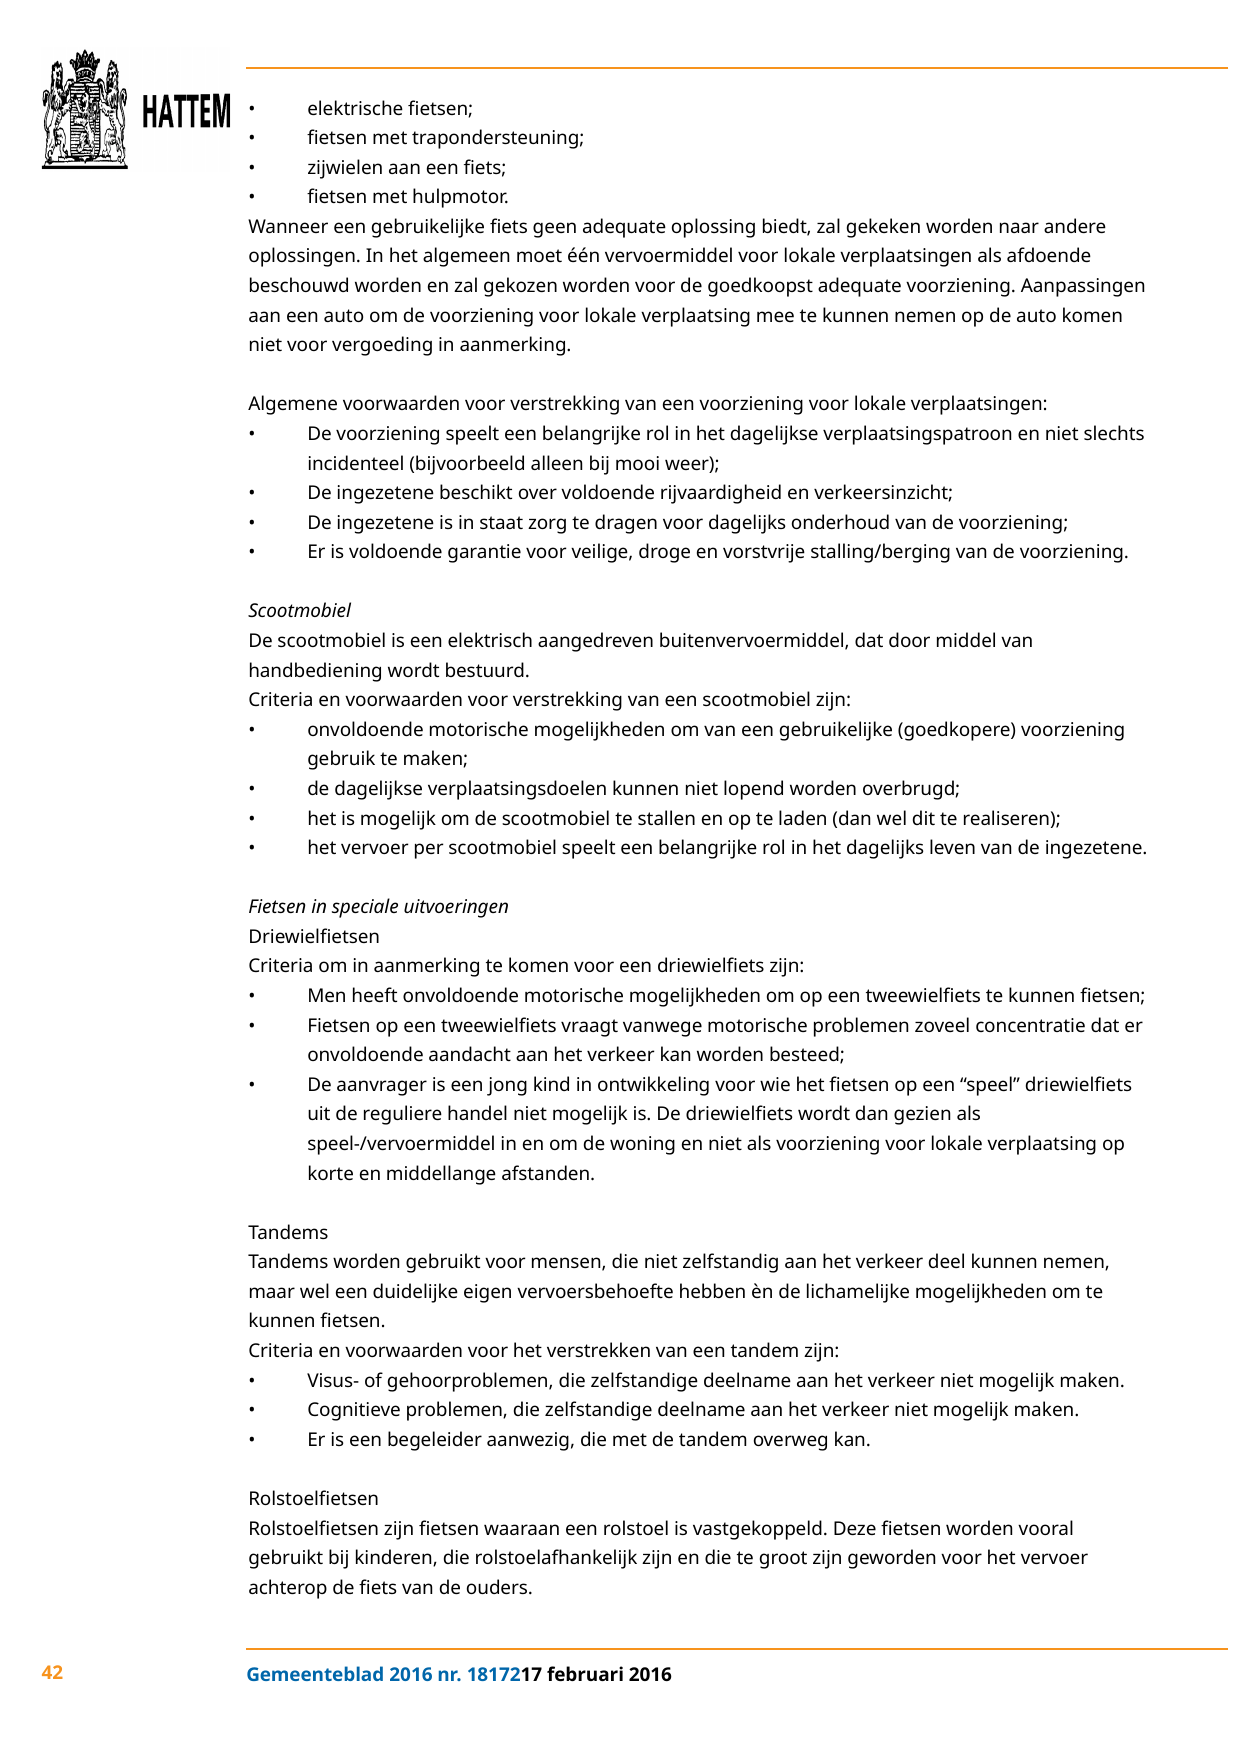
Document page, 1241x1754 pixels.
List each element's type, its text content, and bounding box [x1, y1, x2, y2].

list het vervoer per scootmobiel speelt een belangrijke rol in het dagelijks leven van de ingezetene. [248, 834, 1152, 860]
list fietsen met trapondersteuning; [248, 124, 1152, 150]
picture [41, 47, 231, 172]
text Driewielfietsen [248, 923, 1152, 949]
text Scootmobiel [248, 598, 1152, 623]
list De voorziening speelt een belangrijke rol in het dagelijkse verplaatsingspatroon en niet slechts incidenteel (bijvoorbeeld alleen bij mooi weer); [248, 420, 1152, 476]
text Criteria en voorwaarden voor het verstrekken van een tandem zijn: [248, 1337, 1152, 1363]
text Fietsen in speciale uitvoeringen [248, 893, 1152, 919]
text Rolstoelfietsen [248, 1485, 1152, 1511]
list onvoldoende motorische mogelijkheden om van een gebruikelijke (goedkopere) voorziening gebruik te maken; [248, 716, 1152, 771]
text Algemene voorwaarden voor verstrekking van een voorziening voor lokale verplaatsingen: [248, 391, 1152, 416]
list Visus- of gehoorproblemen, die zelfstandige deelname aan het verkeer niet mogelijk maken. [248, 1367, 1152, 1393]
text Tandems [248, 1219, 1152, 1245]
list Er is een begeleider aanwezig, die met de tandem overweg kan. [248, 1426, 1152, 1452]
list Er is voldoende garantie voor veilige, droge en vorstvrije stalling/berging van de voorziening. [248, 538, 1152, 564]
list De ingezetene beschikt over voldoende rijvaardigheid en verkeersinzicht; [248, 479, 1152, 505]
list Fietsen op een tweewielfiets vraagt vanwege motorische problemen zoveel concentratie dat er onvoldoende aandacht aan het verkeer kan worden besteed; [248, 1012, 1152, 1067]
list De aanvrager is een jong kind in ontwikkeling voor wie het fietsen op een “speel” driewielfiets uit de reguliere handel niet mogelijk is. De driewielfiets wordt dan gezien als speel-/vervoermiddel in en om de woning en niet als voorziening voor lokale verplaatsing op korte en middellange afstanden. [248, 1071, 1152, 1186]
list fietsen met hulpmotor. [248, 183, 1152, 209]
list De ingezetene is in staat zorg te dragen voor dagelijks onderhoud van de voorziening; [248, 509, 1152, 535]
text Rolstoelfietsen zijn fietsen waaraan een rolstoel is vastgekoppeld. Deze fietsen worden vooral gebruikt bij kinderen, die rolstoelafhankelijk zijn en die te groot zijn geworden voor het vervoer achterop de fiets van de ouders. [248, 1515, 1152, 1600]
text De scootmobiel is een elektrisch aangedreven buitenvervoermiddel, dat door middel van handbediening wordt bestuurd. [248, 627, 1152, 683]
text Wanneer een gebruikelijke fiets geen adequate oplossing biedt, zal gekeken worden naar andere oplossingen. In het algemeen moet één vervoermiddel voor lokale verplaatsingen als afdoende beschouwd worden en zal gekozen worden voor de goedkoopst adequate voorziening. Aanpassingen aan een auto om de voorziening voor lokale verplaatsing mee te kunnen nemen op de auto komen niet voor vergoeding in aanmerking. [248, 213, 1152, 357]
list elektrische fietsen; [248, 95, 1152, 121]
list zijwielen aan een fiets; [248, 154, 1152, 180]
list Men heeft onvoldoende motorische mogelijkheden om op een tweewielfiets te kunnen fietsen; [248, 982, 1152, 1008]
list Cognitieve problemen, die zelfstandige deelname aan het verkeer niet mogelijk maken. [248, 1396, 1152, 1422]
text Criteria en voorwaarden voor verstrekking van een scootmobiel zijn: [248, 686, 1152, 712]
text Tandems worden gebruikt voor mensen, die niet zelfstandig aan het verkeer deel kunnen nemen, maar wel een duidelijke eigen vervoersbehoefte hebben èn de lichamelijke mogelijkheden om te kunnen fietsen. [248, 1248, 1152, 1333]
list de dagelijkse verplaatsingsdoelen kunnen niet lopend worden overbrugd; [248, 775, 1152, 801]
text Criteria om in aanmerking te komen voor een driewielfiets zijn: [248, 953, 1152, 978]
list het is mogelijk om de scootmobiel te stallen en op te laden (dan wel dit te realiseren); [248, 805, 1152, 831]
